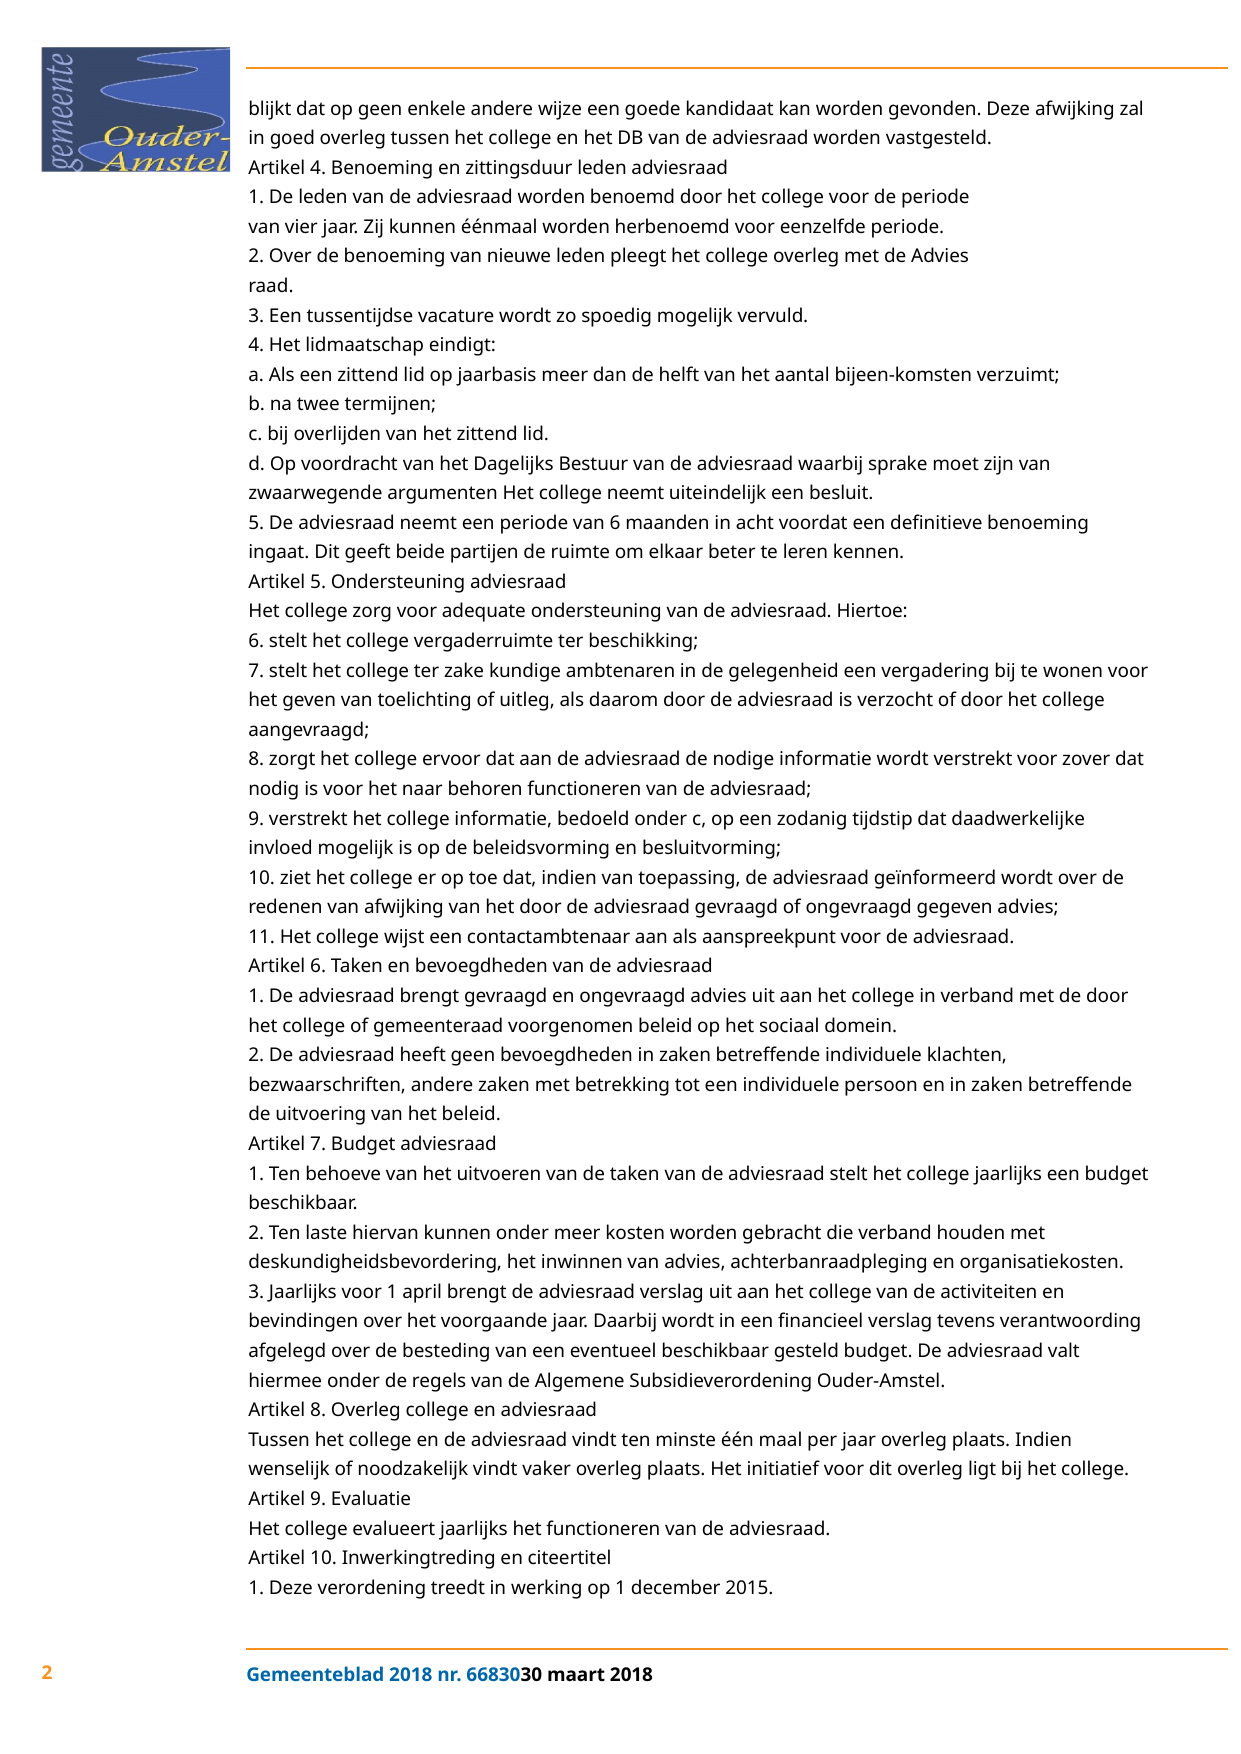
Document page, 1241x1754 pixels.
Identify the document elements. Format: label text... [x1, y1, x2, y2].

text Artikel 4. Benoeming en zittingsduur leden adviesraad [248, 154, 1152, 180]
text 10. ziet het college er op toe dat, indien van toepassing, de adviesraad geïnformeerd wordt over de redenen van afwijking van het door de adviesraad gevraagd of ongevraagd gegeven advies; [248, 864, 1152, 919]
text b. na twee termijnen; [248, 391, 1152, 416]
text 1. De adviesraad brengt gevraagd en ongevraagd advies uit aan het college in verband met de door het college of gemeenteraad voorgenomen beleid op het sociaal domein. [248, 982, 1152, 1038]
text 1. Deze verordening treedt in werking op 1 december 2015. [248, 1574, 1152, 1600]
text 2. Over de benoeming van nieuwe leden pleegt het college overleg met de Advies [248, 243, 1152, 268]
text 2. De adviesraad heeft geen bevoegdheden in zaken betreffende individuele klachten, bezwaarschriften, andere zaken met betrekking tot een individuele persoon en in zaken betreffende de uitvoering van het beleid. [248, 1041, 1152, 1126]
text Artikel 10. Inwerkingtreding en citeertitel [248, 1544, 1152, 1570]
picture [41, 47, 231, 172]
text c. bij overlijden van het zittend lid. [248, 420, 1152, 446]
text 11. Het college wijst een contactambtenaar aan als aanspreekpunt voor de adviesraad. [248, 923, 1152, 949]
text d. Op voordracht van het Dagelijks Bestuur van de adviesraad waarbij sprake moet zijn van zwaarwegende argumenten Het college neemt uiteindelijk een besluit. [248, 450, 1152, 505]
text 8. zorgt het college ervoor dat aan de adviesraad de nodige informatie wordt verstrekt voor zover dat nodig is voor het naar behoren functioneren van de adviesraad; [248, 746, 1152, 801]
text 3. Een tussentijdse vacature wordt zo spoedig mogelijk vervuld. [248, 302, 1152, 328]
text 9. verstrekt het college informatie, bedoeld onder c, op een zodanig tijdstip dat daadwerkelijke invloed mogelijk is op de beleidsvorming en besluitvorming; [248, 805, 1152, 860]
text Artikel 5. Ondersteuning adviesraad [248, 568, 1152, 594]
text 7. stelt het college ter zake kundige ambtenaren in de gelegenheid een vergadering bij te wonen voor het geven van toelichting of uitleg, als daarom door de adviesraad is verzocht of door het college aangevraagd; [248, 657, 1152, 742]
text 2. Ten laste hiervan kunnen onder meer kosten worden gebracht die verband houden met deskundigheidsbevordering, het inwinnen van advies, achterbanraadpleging en organisatiekosten. [248, 1219, 1152, 1274]
text Het college evalueert jaarlijks het functioneren van de adviesraad. [248, 1515, 1152, 1541]
text van vier jaar. Zij kunnen éénmaal worden herbenoemd voor eenzelfde periode. [248, 213, 1152, 239]
text 6. stelt het college vergaderruimte ter beschikking; [248, 627, 1152, 653]
text 4. Het lidmaatschap eindigt: [248, 331, 1152, 357]
text Tussen het college en de adviesraad vindt ten minste één maal per jaar overleg plaats. Indien wenselijk of noodzakelijk vindt vaker overleg plaats. Het initiatief voor dit overleg ligt bij het college. [248, 1426, 1152, 1481]
text blijkt dat op geen enkele andere wijze een goede kandidaat kan worden gevonden. Deze afwijking zal in goed overleg tussen het college en het DB van de adviesraad worden vastgesteld. [248, 95, 1152, 150]
text a. Als een zittend lid op jaarbasis meer dan de helft van het aantal bijeen-komsten verzuimt; [248, 361, 1152, 387]
text Artikel 8. Overleg college en adviesraad [248, 1396, 1152, 1422]
text Artikel 9. Evaluatie [248, 1485, 1152, 1511]
text raad. [248, 272, 1152, 298]
text 1. Ten behoeve van het uitvoeren van de taken van de adviesraad stelt het college jaarlijks een budget beschikbaar. [248, 1160, 1152, 1215]
text Artikel 7. Budget adviesraad [248, 1130, 1152, 1156]
text Het college zorg voor adequate ondersteuning van de adviesraad. Hiertoe: [248, 598, 1152, 623]
text 5. De adviesraad neemt een periode van 6 maanden in acht voordat een definitieve benoeming ingaat. Dit geeft beide partijen de ruimte om elkaar beter te leren kennen. [248, 509, 1152, 564]
text 3. Jaarlijks voor 1 april brengt de adviesraad verslag uit aan het college van de activiteiten en bevindingen over het voorgaande jaar. Daarbij wordt in een financieel verslag tevens verantwoording afgelegd over de besteding van een eventueel beschikbaar gesteld budget. De adviesraad valt hiermee onder de regels van de Algemene Subsidieverordening Ouder-Amstel. [248, 1278, 1152, 1393]
text Artikel 6. Taken en bevoegdheden van de adviesraad [248, 953, 1152, 978]
text 1. De leden van de adviesraad worden benoemd door het college voor de periode [248, 183, 1152, 209]
